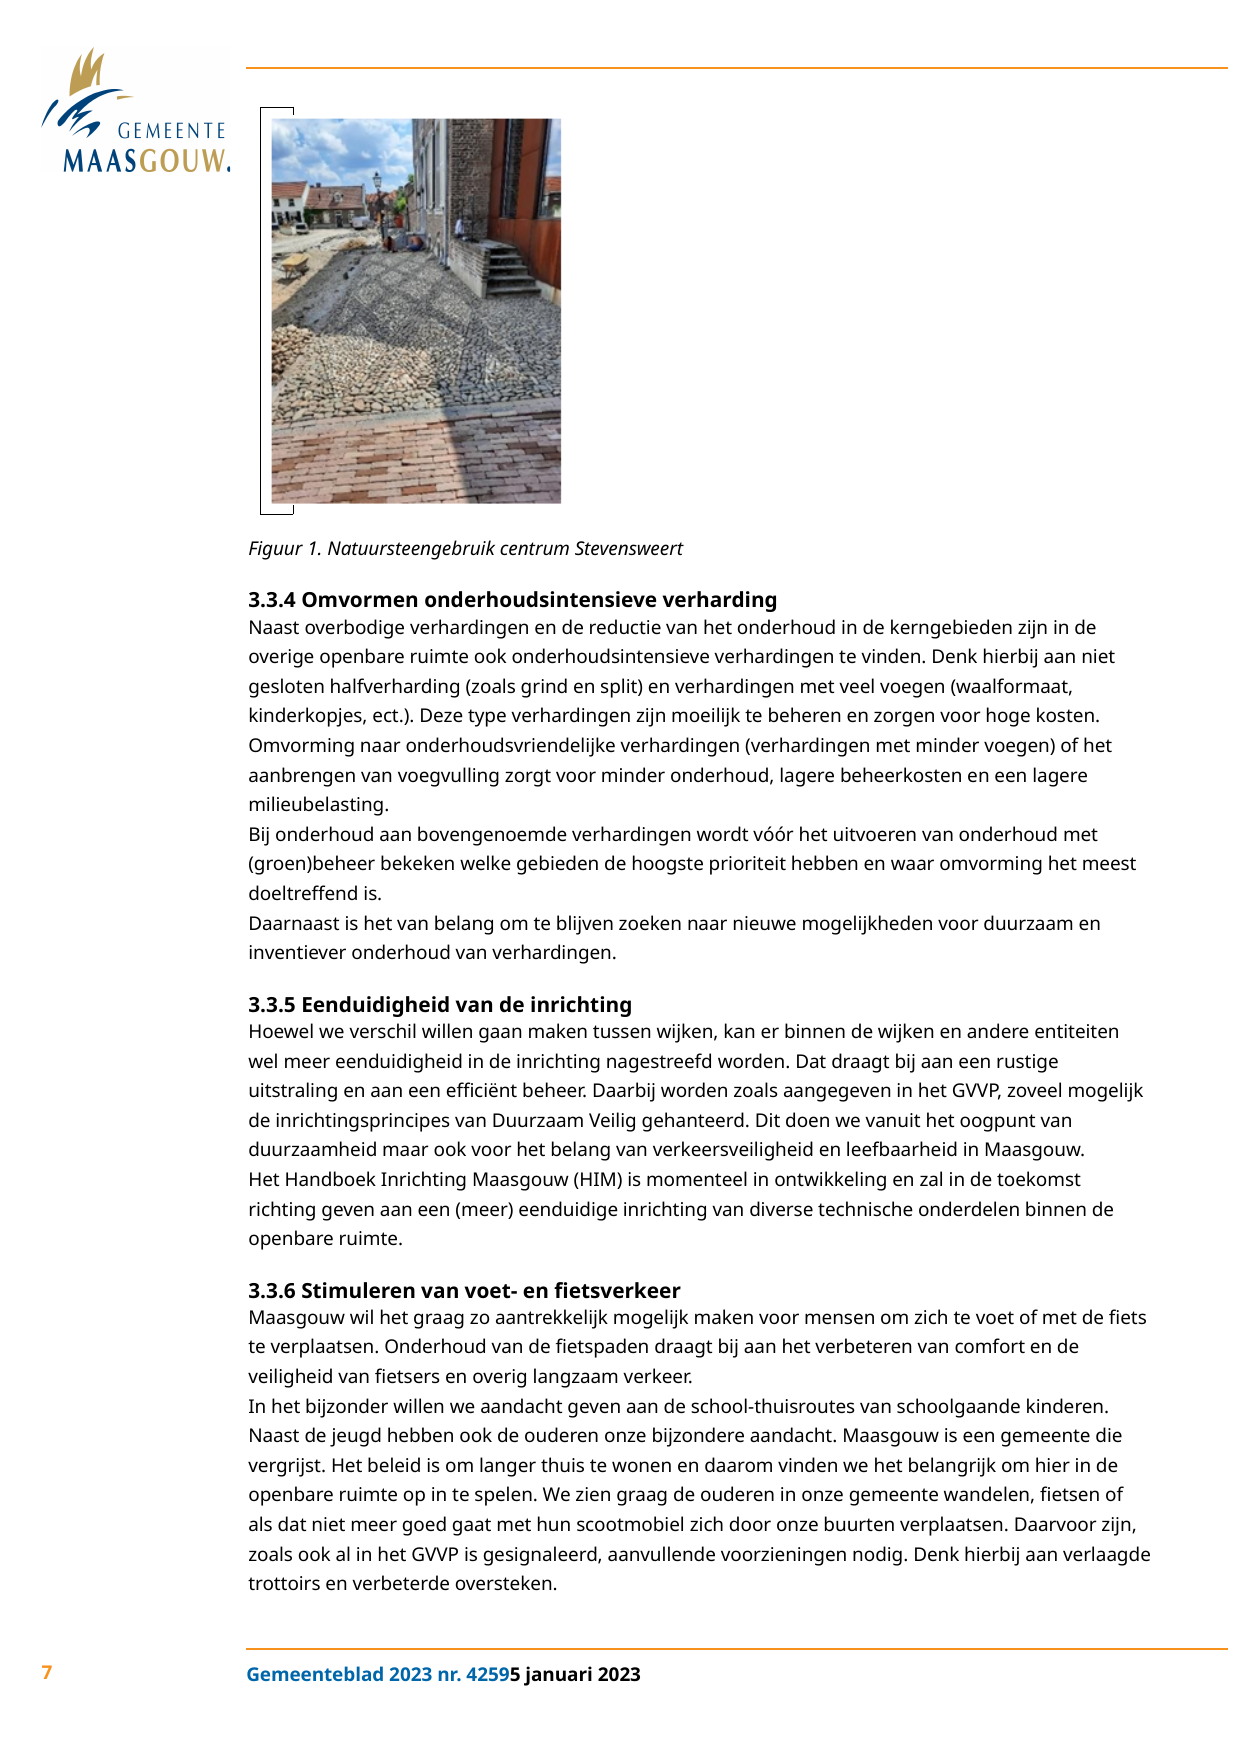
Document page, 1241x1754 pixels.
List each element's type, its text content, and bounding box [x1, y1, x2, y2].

text Maasgouw wil het graag zo aantrekkelijk mogelijk maken voor mensen om zich te voet of met de fiets te verplaatsen. Onderhoud van de fietspaden draagt bij aan het verbeteren van comfort en de veiligheid van fietsers en overig langzaam verkeer. [248, 1304, 1152, 1389]
text 3.3.5 Eenduidigheid van de inrichting [248, 990, 1152, 1018]
text 3.3.4 Omvormen onderhoudsintensieve verharding [248, 586, 1152, 614]
text Naast overbodige verhardingen en de reductie van het onderhoud in de kerngebieden zijn in de overige openbare ruimte ook onderhoudsintensieve verhardingen te vinden. Denk hierbij aan niet gesloten halfverharding (zoals grind en split) en verhardingen met veel voegen (waalformaat, kinderkopjes, ect.). Deze type verhardingen zijn moeilijk te beheren en zorgen voor hoge kosten. Omvorming naar onderhoudsvriendelijke verhardingen (verhardingen met minder voegen) of het aanbrengen van voegvulling zorgt voor minder onderhoud, lagere beheerkosten en een lagere milieubelasting. [248, 614, 1152, 817]
text 3.3.6 Stimuleren van voet- en fietsverkeer [248, 1276, 1152, 1304]
picture [41, 47, 231, 172]
text Het Handboek Inrichting Maasgouw (HIM) is momenteel in ontwikkeling en zal in de toekomst richting geven aan een (meer) eenduidige inrichting van diverse technische onderdelen binnen de openbare ruimte. [248, 1166, 1152, 1251]
text Bij onderhoud aan bovengenoemde verhardingen wordt vóór het uitvoeren van onderhoud met (groen)beheer bekeken welke gebieden de hoogste prioriteit hebben en waar omvorming het meest doeltreffend is. [248, 821, 1152, 906]
picture [268, 115, 565, 505]
text In het bijzonder willen we aandacht geven aan de school-thuisroutes van schoolgaande kinderen. Naast de jeugd hebben ook de ouderen onze bijzondere aandacht. Maasgouw is een gemeente die vergrijst. Het beleid is om langer thuis te wonen en daarom vinden we het belangrijk om hier in de openbare ruimte op in te spelen. We zien graag de ouderen in onze gemeente wandelen, fietsen of als dat niet meer goed gaat met hun scootmobiel zich door onze buurten verplaatsen. Daarvoor zijn, zoals ook al in het GVVP is gesignaleerd, aanvullende voorzieningen nodig. Denk hierbij aan verlaagde trottoirs en verbeterde oversteken. [248, 1393, 1152, 1596]
text Hoewel we verschil willen gaan maken tussen wijken, kan er binnen de wijken en andere entiteiten wel meer eenduidigheid in de inrichting nagestreefd worden. Dat draagt bij aan een rustige uitstraling en aan een efficiënt beheer. Daarbij worden zoals aangegeven in het GVVP, zoveel mogelijk de inrichtingsprincipes van Duurzaam Veilig gehanteerd. Dit doen we vanuit het oogpunt van duurzaamheid maar ook voor het belang van verkeersveiligheid en leefbaarheid in Maasgouw. [248, 1018, 1152, 1162]
text Figuur 1. Natuursteengebruik centrum Stevensweert [248, 535, 1152, 561]
text Daarnaast is het van belang om te blijven zoeken naar nieuwe mogelijkheden voor duurzaam en inventiever onderhoud van verhardingen. [248, 910, 1152, 965]
